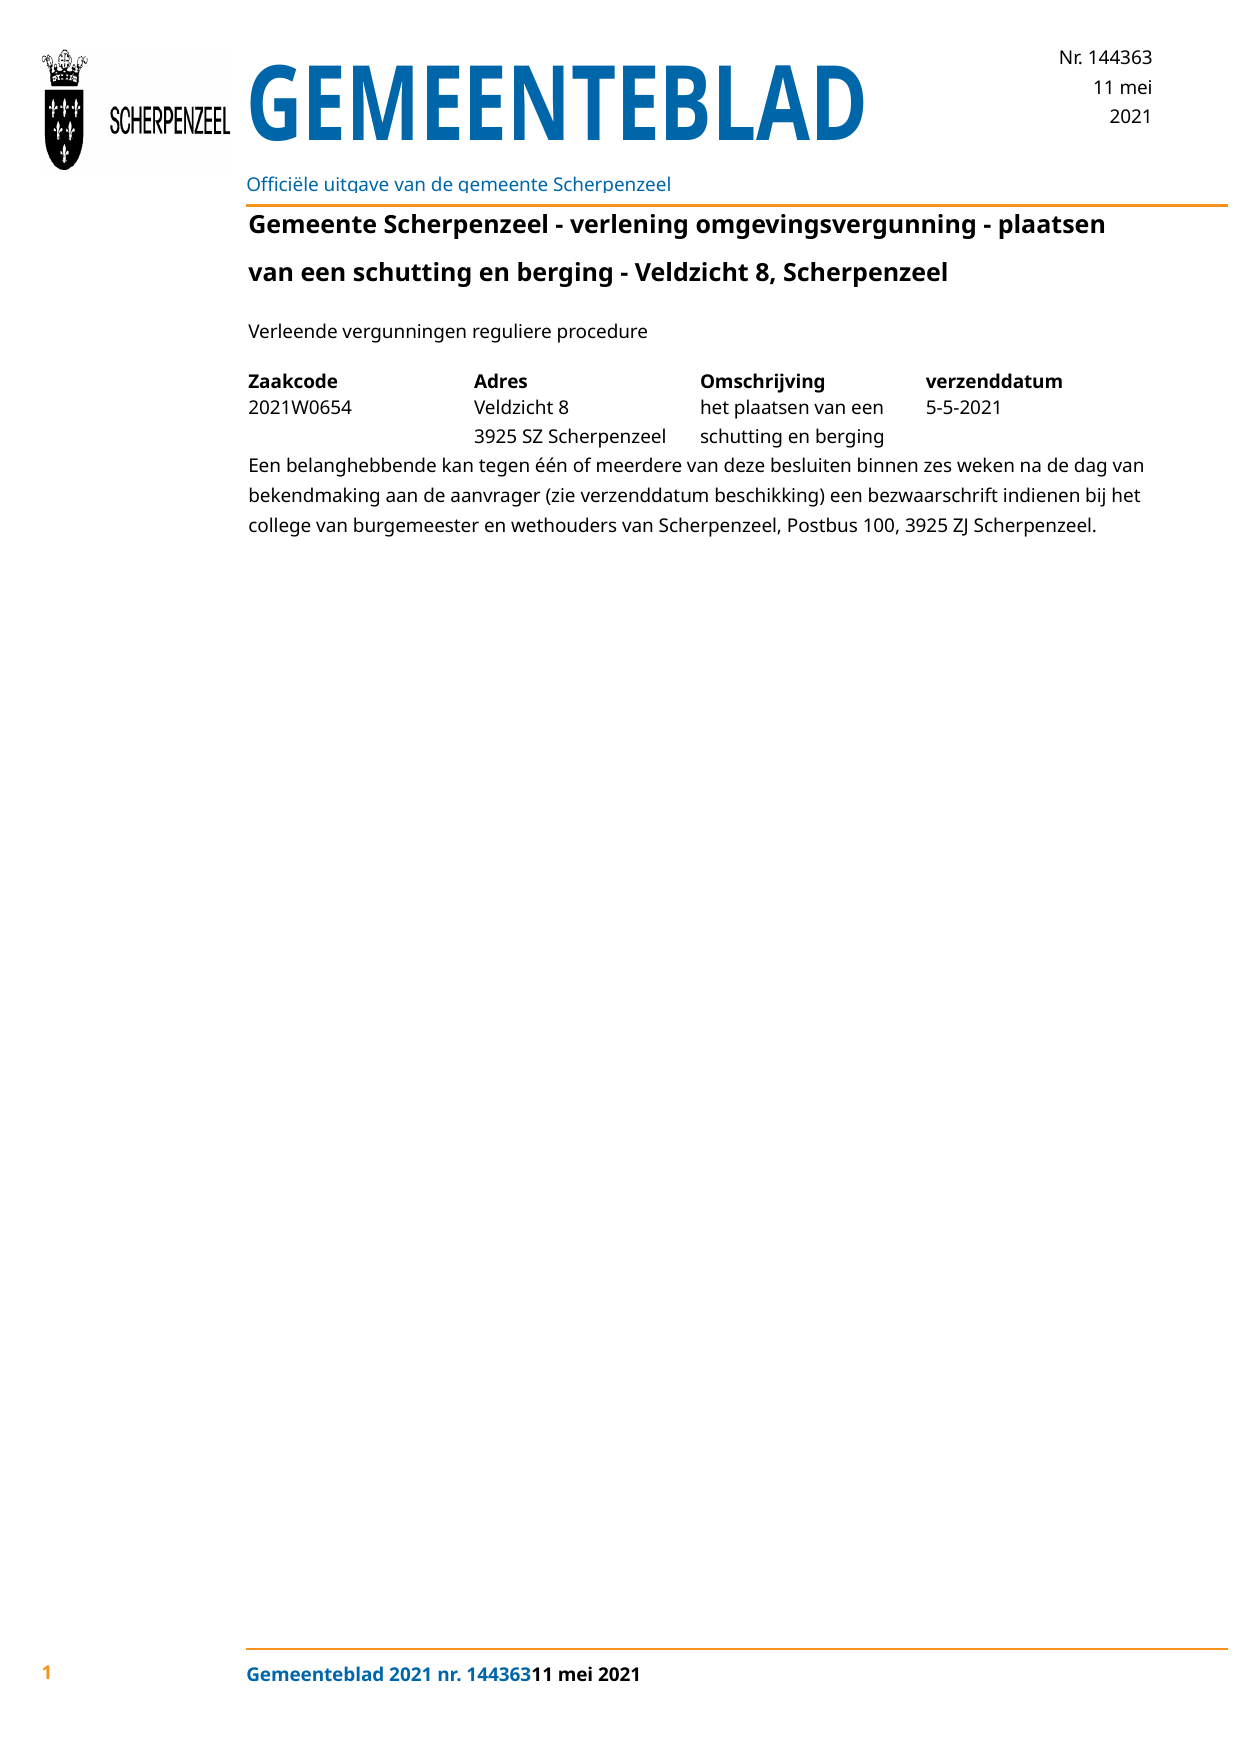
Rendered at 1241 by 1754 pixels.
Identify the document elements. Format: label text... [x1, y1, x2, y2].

text Gemeente Scherpenzeel - verlening omgevingsvergunning - plaatsen van een schutting en berging - Veldzicht 8, Scherpenzeel [248, 207, 1152, 288]
text Verleende vergunningen reguliere procedure [248, 318, 1152, 344]
table_cell 2021W0654 [248, 394, 474, 449]
table_header verzenddatum [926, 369, 1152, 394]
text Een belanghebbende kan tegen één of meerdere van deze besluiten binnen zes weken na de dag van bekendmaking aan de aanvrager (zie verzenddatum beschikking) een bezwaarschrift indienen bij het college van burgemeester en wethouders van Scherpenzeel, Postbus 100, 3925 ZJ Scherpenzeel. [248, 453, 1152, 538]
table_cell het plaatsen van een schutting en berging [700, 394, 926, 449]
picture [41, 47, 231, 172]
table_header Zaakcode [248, 369, 474, 394]
table_header Omschrijving [700, 369, 926, 394]
table_header Adres [474, 369, 700, 394]
table_cell Veldzicht 8 3925 SZ Scherpenzeel [474, 394, 700, 449]
table_cell 5-5-2021 [926, 394, 1152, 449]
